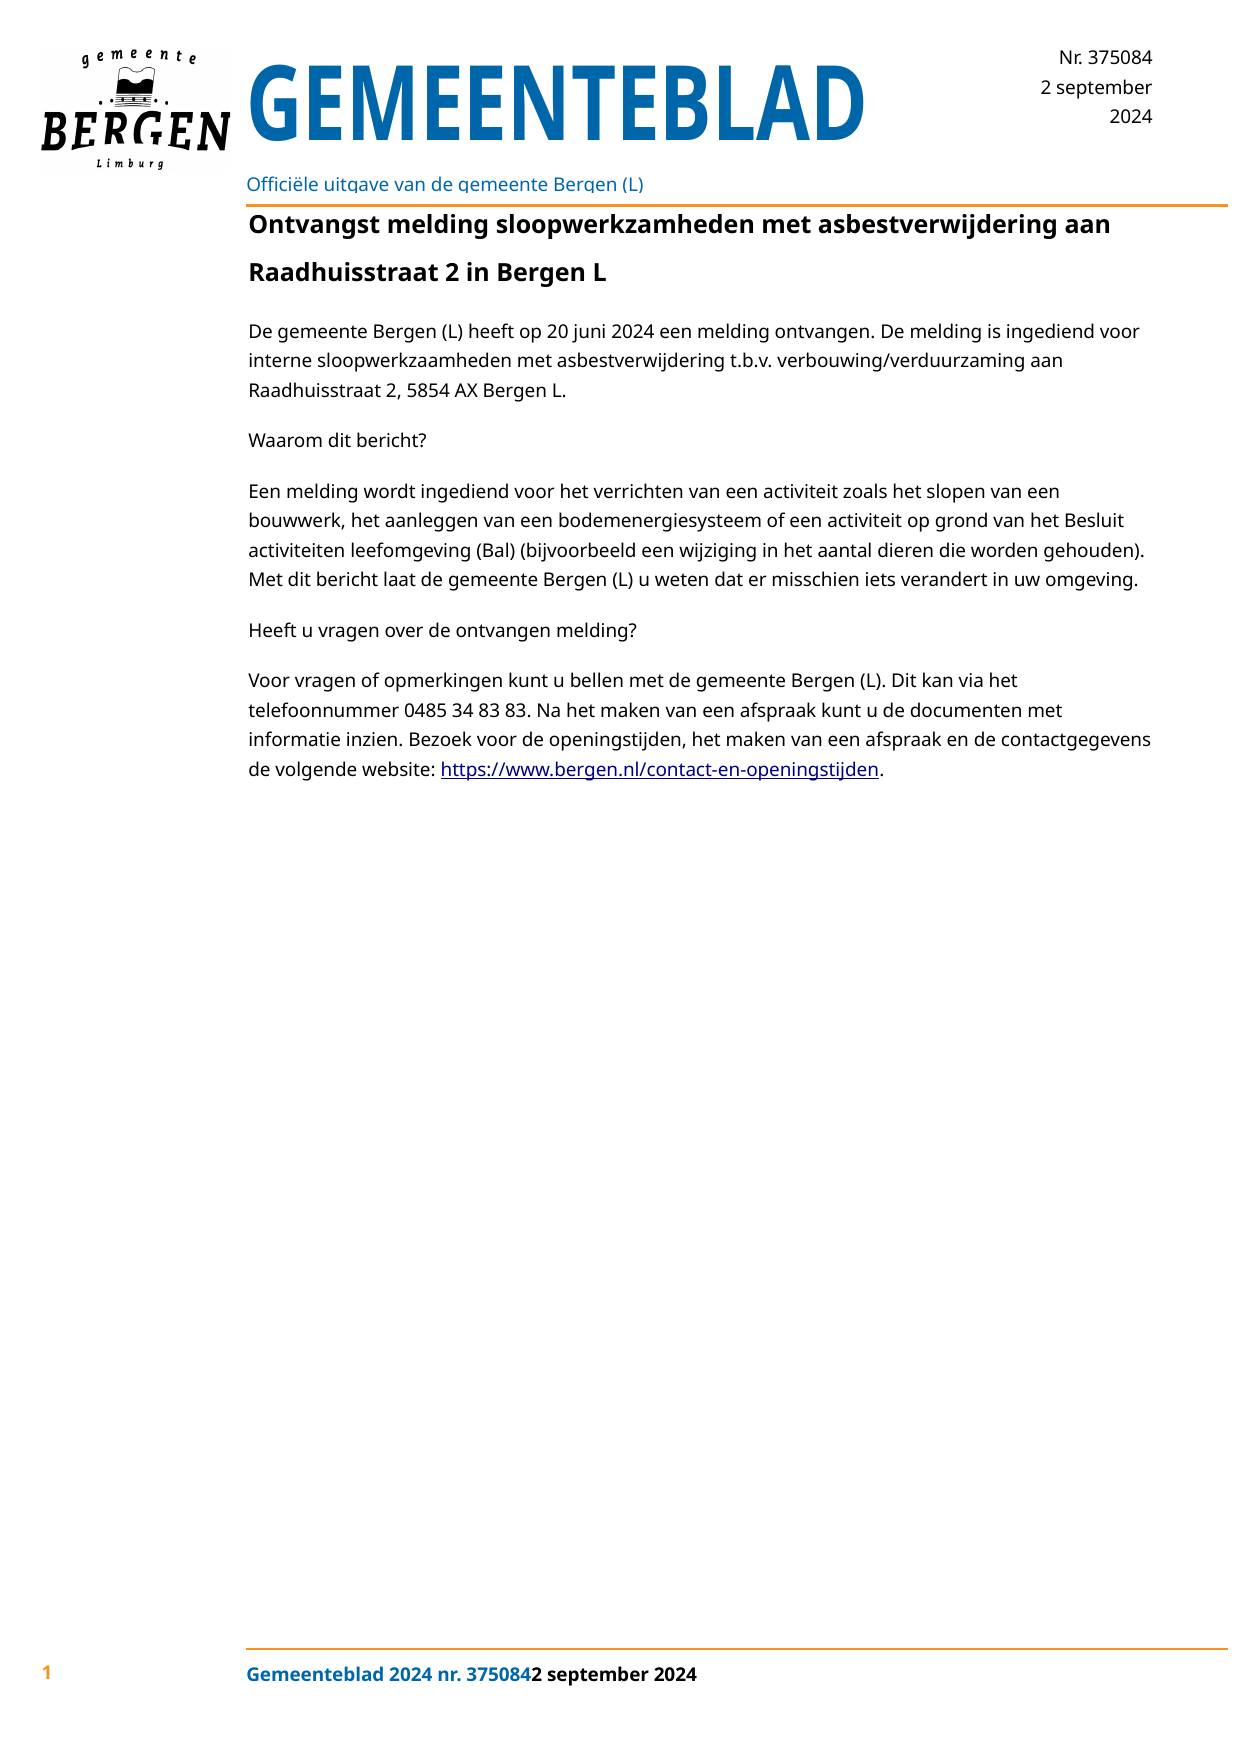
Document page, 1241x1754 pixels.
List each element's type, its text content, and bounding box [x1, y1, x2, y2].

text Ontvangst melding sloopwerkzamheden met asbestverwijdering aan Raadhuisstraat 2 in Bergen L [248, 207, 1152, 288]
text Voor vragen of opmerkingen kunt u bellen met de gemeente Bergen (L). Dit kan via het telefoonnummer 0485 34 83 83. Na het maken van een afspraak kunt u de documenten met informatie inzien. Bezoek voor de openingstijden, het maken van een afspraak en de contactgegevens de volgende website: https://www.bergen.nl/contact-en-openingstijden. [248, 667, 1152, 782]
text Een melding wordt ingediend voor het verrichten van een activiteit zoals het slopen van een bouwwerk, het aanleggen van een bodemenergiesysteem of een activiteit op grond van het Besluit activiteiten leefomgeving (Bal) (bijvoorbeeld een wijziging in het aantal dieren die worden gehouden). Met dit bericht laat de gemeente Bergen (L) u weten dat er misschien iets verandert in uw omgeving. [248, 478, 1152, 592]
picture [41, 47, 231, 172]
text Waarom dit bericht? [248, 427, 1152, 453]
text Heeft u vragen over de ontvangen melding? [248, 617, 1152, 643]
text De gemeente Bergen (L) heeft op 20 juni 2024 een melding ontvangen. De melding is ingediend voor interne sloopwerkzaamheden met asbestverwijdering t.b.v. verbouwing/verduurzaming aan Raadhuisstraat 2, 5854 AX Bergen L. [248, 318, 1152, 403]
